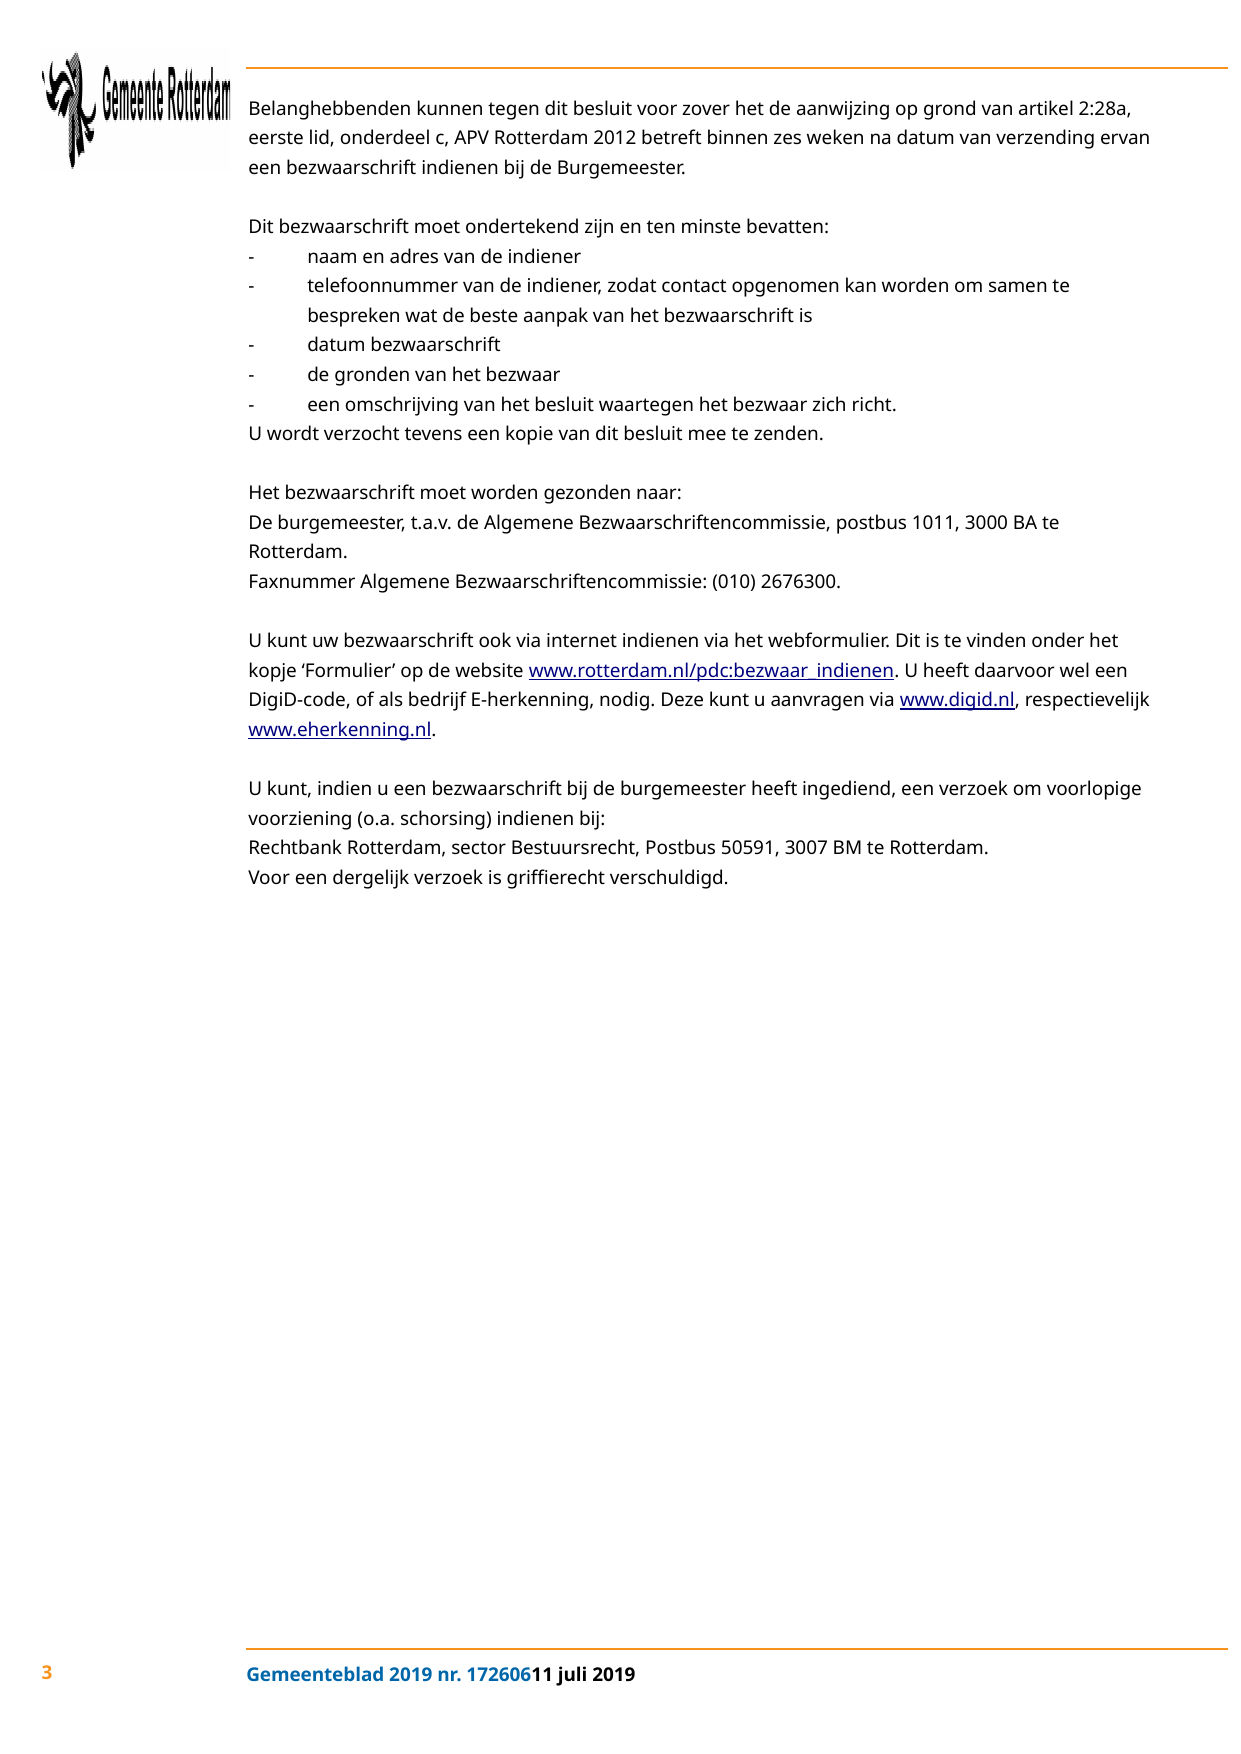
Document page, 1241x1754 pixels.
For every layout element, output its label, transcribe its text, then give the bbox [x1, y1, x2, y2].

text De burgemeester, t.a.v. de Algemene Bezwaarschriftencommissie, postbus 1011, 3000 BA te Rotterdam. [248, 509, 1152, 564]
list een omschrijving van het besluit waartegen het bezwaar zich richt. [248, 391, 1152, 416]
text Het bezwaarschrift moet worden gezonden naar: [248, 479, 1152, 505]
text U wordt verzocht tevens een kopie van dit besluit mee te zenden. [248, 420, 1152, 446]
text U kunt, indien u een bezwaarschrift bij de burgemeester heeft ingediend, een verzoek om voorlopige voorziening (o.a. schorsing) indienen bij: [248, 775, 1152, 831]
list datum bezwaarschrift [248, 332, 1152, 357]
text Voor een dergelijk verzoek is griffierecht verschuldigd. [248, 864, 1152, 890]
list naam en adres van de indiener [248, 243, 1152, 268]
text Belanghebbenden kunnen tegen dit besluit voor zover het de aanwijzing op grond van artikel 2:28a, eerste lid, onderdeel c, APV Rotterdam 2012 betreft binnen zes weken na datum van verzending ervan een bezwaarschrift indienen bij de Burgemeester. [248, 95, 1152, 180]
picture [41, 47, 231, 172]
list telefoonnummer van de indiener, zodat contact opgenomen kan worden om samen te bespreken wat de beste aanpak van het bezwaarschrift is [248, 272, 1152, 328]
text Rechtbank Rotterdam, sector Bestuursrecht, Postbus 50591, 3007 BM te Rotterdam. [248, 834, 1152, 860]
list de gronden van het bezwaar [248, 361, 1152, 387]
text Dit bezwaarschrift moet ondertekend zijn en ten minste bevatten: [248, 213, 1152, 239]
text Faxnummer Algemene Bezwaarschriftencommissie: (010) 2676300. [248, 568, 1152, 594]
text U kunt uw bezwaarschrift ook via internet indienen via het webformulier. Dit is te vinden onder het kopje ‘Formulier’ op de website www.rotterdam.nl/pdc:bezwaar_indienen. U heeft daarvoor wel een DigiD-code, of als bedrijf E-herkenning, nodig. Deze kunt u aanvragen via www.digid.nl, respectievelijk www.eherkenning.nl. [248, 627, 1152, 742]
